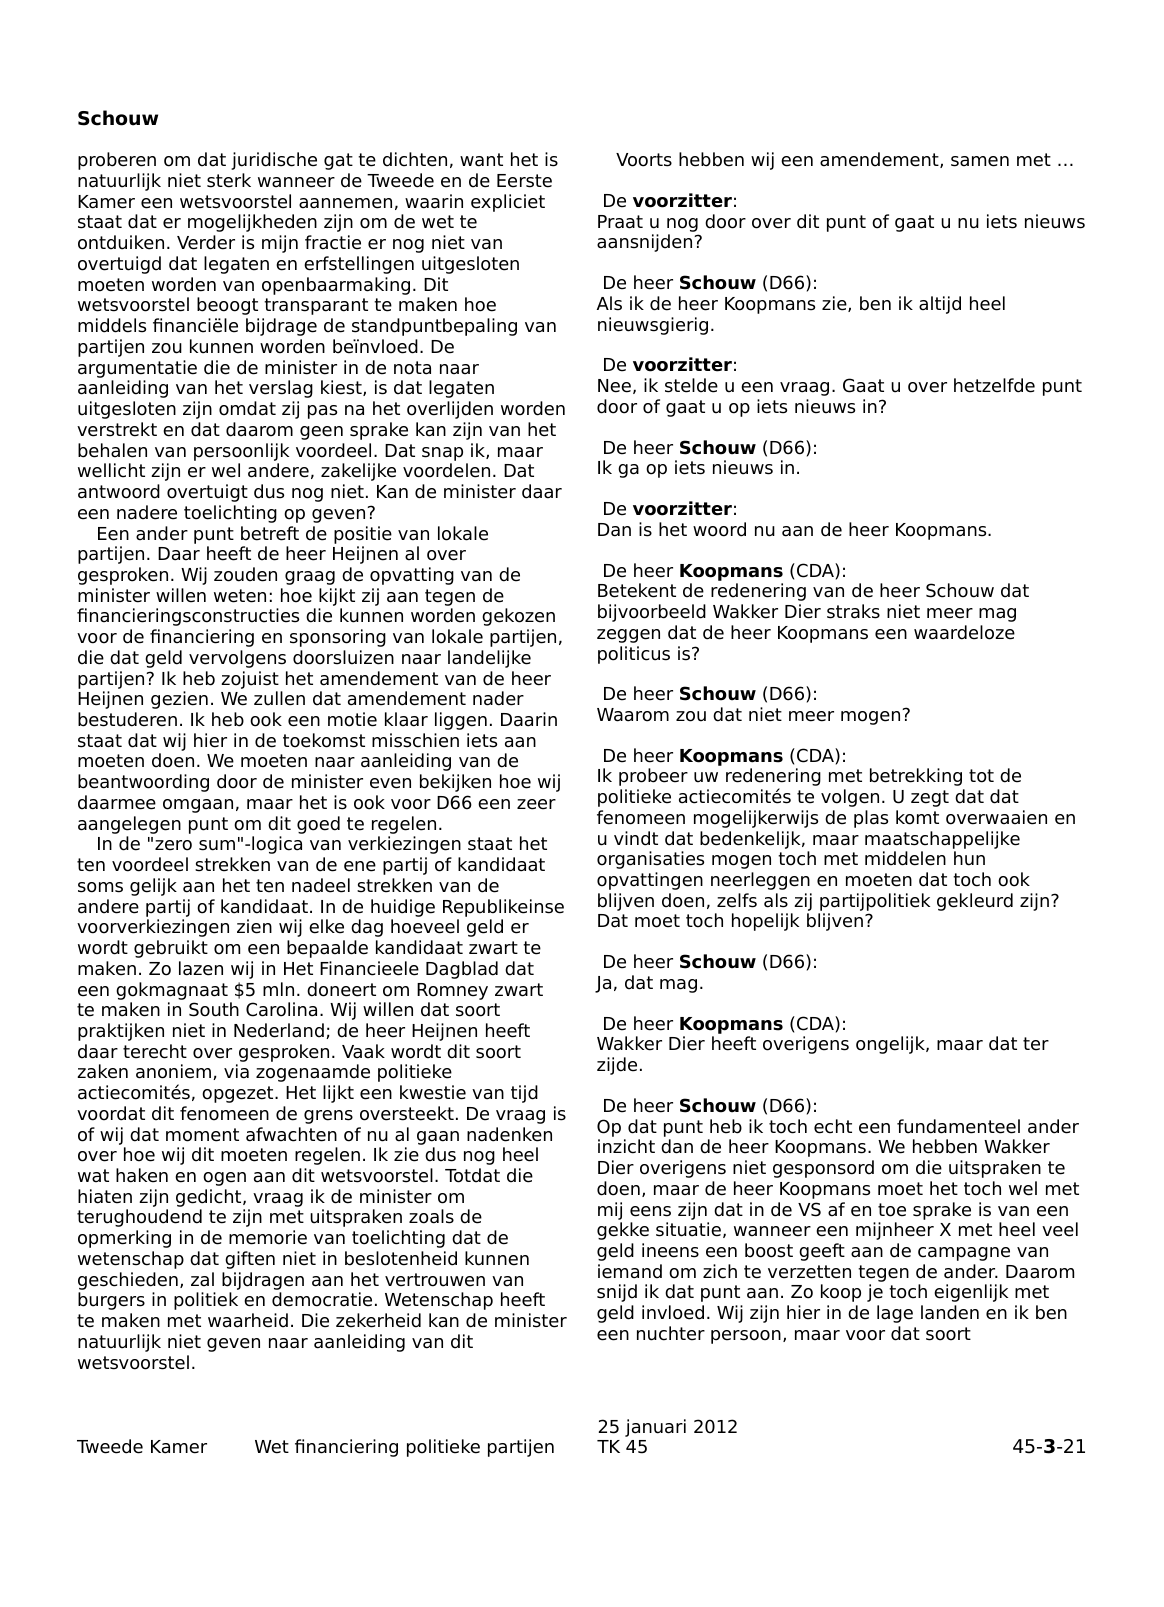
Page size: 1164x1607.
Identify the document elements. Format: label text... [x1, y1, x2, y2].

text De heer Schouw (D66): [596, 437, 1087, 458]
text Ik probeer uw redenering met betrekking tot de politieke actiecomités te volgen. U zegt dat dat fenomeen mogelijkerwijs de plas komt overwaaien en u vindt dat bedenkelijk, maar maatschappelijke organisaties mogen toch met middelen hun opvattingen neerleggen en moeten dat toch ook blijven doen, zelfs als zij partijpolitiek gekleurd zijn? Dat moet toch hopelijk blijven? [596, 766, 1087, 932]
text De heer Koopmans (CDA): [596, 746, 1087, 766]
text Als ik de heer Koopmans zie, ben ik altijd heel nieuwsgierig. [596, 294, 1087, 335]
text De heer Schouw (D66): [596, 273, 1087, 294]
text Waarom zou dat niet meer mogen? [596, 705, 1087, 726]
text Wakker Dier heeft overigens ongelijk, maar dat ter zijde. [596, 1034, 1087, 1076]
text De heer Koopmans (CDA): [596, 560, 1087, 581]
text Op dat punt heb ik toch echt een fundamenteel ander inzicht dan de heer Koopmans. We hebben Wakker Dier overigens niet gesponsord om die uitspraken te doen, maar de heer Koopmans moet het toch wel met mij eens zijn dat in de VS af en toe sprake is van een gekke situatie, wanneer een mijnheer X met heel veel geld ineens een boost geeft aan de campagne van iemand om zich te verzetten tegen de ander. Daarom snijd ik dat punt aan. Zo koop je toch eigenlijk met geld invloed. Wij zijn hier in de lage landen en ik ben een nuchter persoon, maar voor dat soort [596, 1116, 1087, 1344]
text De heer Schouw (D66): [596, 952, 1087, 973]
text Praat u nog door over dit punt of gaat u nu iets nieuws aansnijden? [596, 212, 1087, 253]
text In de "zero sum"-logica van verkiezingen staat het ten voordeel strekken van de ene partij of kandidaat soms gelijk aan het ten nadeel strekken van de andere partij of kandidaat. In de huidige Republikeinse voorverkiezingen zien wij elke dag hoeveel geld er wordt gebruikt om een bepaalde kandidaat zwart te maken. Zo lazen wij in Het Financieele Dagblad dat een gokmagnaat $5 mln. doneert om Romney zwart te maken in South Carolina. Wij willen dat soort praktijken niet in Nederland; de heer Heijnen heeft daar terecht over gesproken. Vaak wordt dit soort zaken anoniem, via zogenaamde politieke actiecomités, opgezet. Het lijkt een kwestie van tijd voordat dit fenomeen de grens oversteekt. De vraag is of wij dat moment afwachten of nu al gaan nadenken over hoe wij dit moeten regelen. Ik zie dus nog heel wat haken en ogen aan dit wetsvoorstel. Totdat die hiaten zijn gedicht, vraag ik de minister om terughoudend te zijn met uitspraken zoals de opmerking in de memorie van toelichting dat de wetenschap dat giften niet in beslotenheid kunnen geschieden, zal bijdragen aan het vertrouwen van burgers in politiek en democratie. Wetenschap heeft te maken met waarheid. Die zekerheid kan de minister natuurlijk niet geven naar aanleiding van dit wetsvoorstel. [77, 834, 567, 1373]
text Voorts hebben wij een amendement, samen met … [596, 150, 1087, 171]
text De voorzitter: [596, 191, 1087, 212]
text De heer Schouw (D66): [596, 684, 1087, 705]
text Dan is het woord nu aan de heer Koopmans. [596, 520, 1087, 540]
text De heer Schouw (D66): [596, 1096, 1087, 1116]
text Ik ga op iets nieuws in. [596, 458, 1087, 479]
text Nee, ik stelde u een vraag. Gaat u over hetzelfde punt door of gaat u op iets nieuws in? [596, 376, 1087, 417]
text De heer Koopmans (CDA): [596, 1013, 1087, 1034]
text De voorzitter: [596, 355, 1087, 376]
text proberen om dat juridische gat te dichten, want het is natuurlijk niet sterk wanneer de Tweede en de Eerste Kamer een wetsvoorstel aannemen, waarin expliciet staat dat er mogelijkheden zijn om de wet te ontduiken. Verder is mijn fractie er nog niet van overtuigd dat legaten en erfstellingen uitgesloten moeten worden van openbaarmaking. Dit wetsvoorstel beoogt transparant te maken hoe middels financiële bijdrage de standpuntbepaling van partijen zou kunnen worden beïnvloed. De argumentatie die de minister in de nota naar aanleiding van het verslag kiest, is dat legaten uitgesloten zijn omdat zij pas na het overlijden worden verstrekt en dat daarom geen sprake kan zijn van het behalen van persoonlijk voordeel. Dat snap ik, maar wellicht zijn er wel andere, zakelijke voordelen. Dat antwoord overtuigt dus nog niet. Kan de minister daar een nadere toelichting op geven? [77, 150, 567, 523]
text Ja, dat mag. [596, 973, 1087, 993]
text De voorzitter: [596, 499, 1087, 520]
text Een ander punt betreft de positie van lokale partijen. Daar heeft de heer Heijnen al over gesproken. Wij zouden graag de opvatting van de minister willen weten: hoe kijkt zij aan tegen de financieringsconstructies die kunnen worden gekozen voor de financiering en sponsoring van lokale partijen, die dat geld vervolgens doorsluizen naar landelijke partijen? Ik heb zojuist het amendement van de heer Heijnen gezien. We zullen dat amendement nader bestuderen. Ik heb ook een motie klaar liggen. Daarin staat dat wij hier in de toekomst misschien iets aan moeten doen. We moeten naar aanleiding van de beantwoording door de minister even bekijken hoe wij daarmee omgaan, maar het is ook voor D66 een zeer aangelegen punt om dit goed te regelen. [77, 523, 567, 834]
text Betekent de redenering van de heer Schouw dat bijvoorbeeld Wakker Dier straks niet meer mag zeggen dat de heer Koopmans een waardeloze politicus is? [596, 581, 1087, 664]
